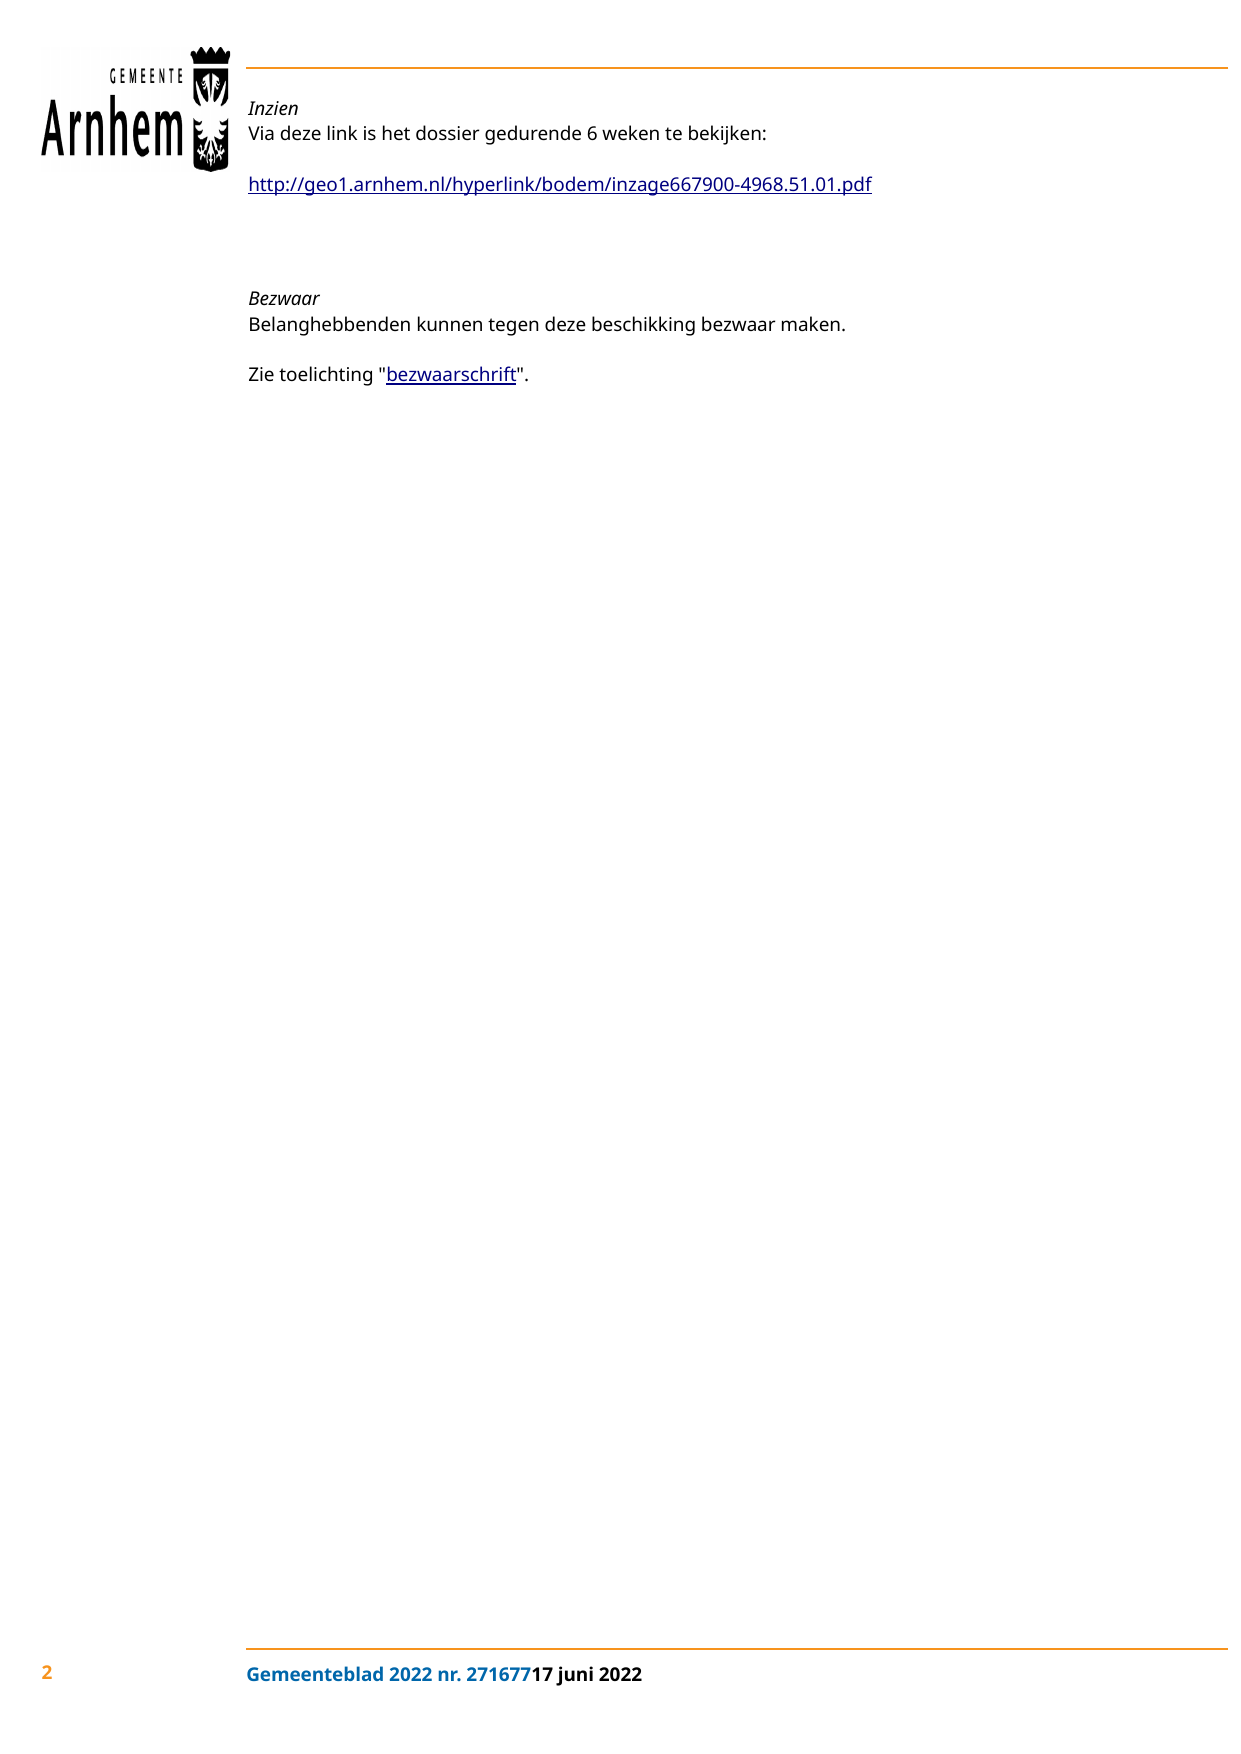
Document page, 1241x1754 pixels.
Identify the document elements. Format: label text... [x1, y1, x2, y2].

text Inzien [248, 95, 1152, 121]
picture [41, 47, 231, 172]
text Bezwaar [248, 285, 1152, 311]
text Belanghebbenden kunnen tegen deze beschikking bezwaar maken. [248, 311, 1152, 337]
text Via deze link is het dossier gedurende 6 weken te bekijken: [248, 121, 1152, 146]
text http://geo1.arnhem.nl/hyperlink/bodem/inzage667900-4968.51.01.pdf [248, 171, 1152, 197]
text Zie toelichting "bezwaarschrift". [248, 361, 1152, 387]
